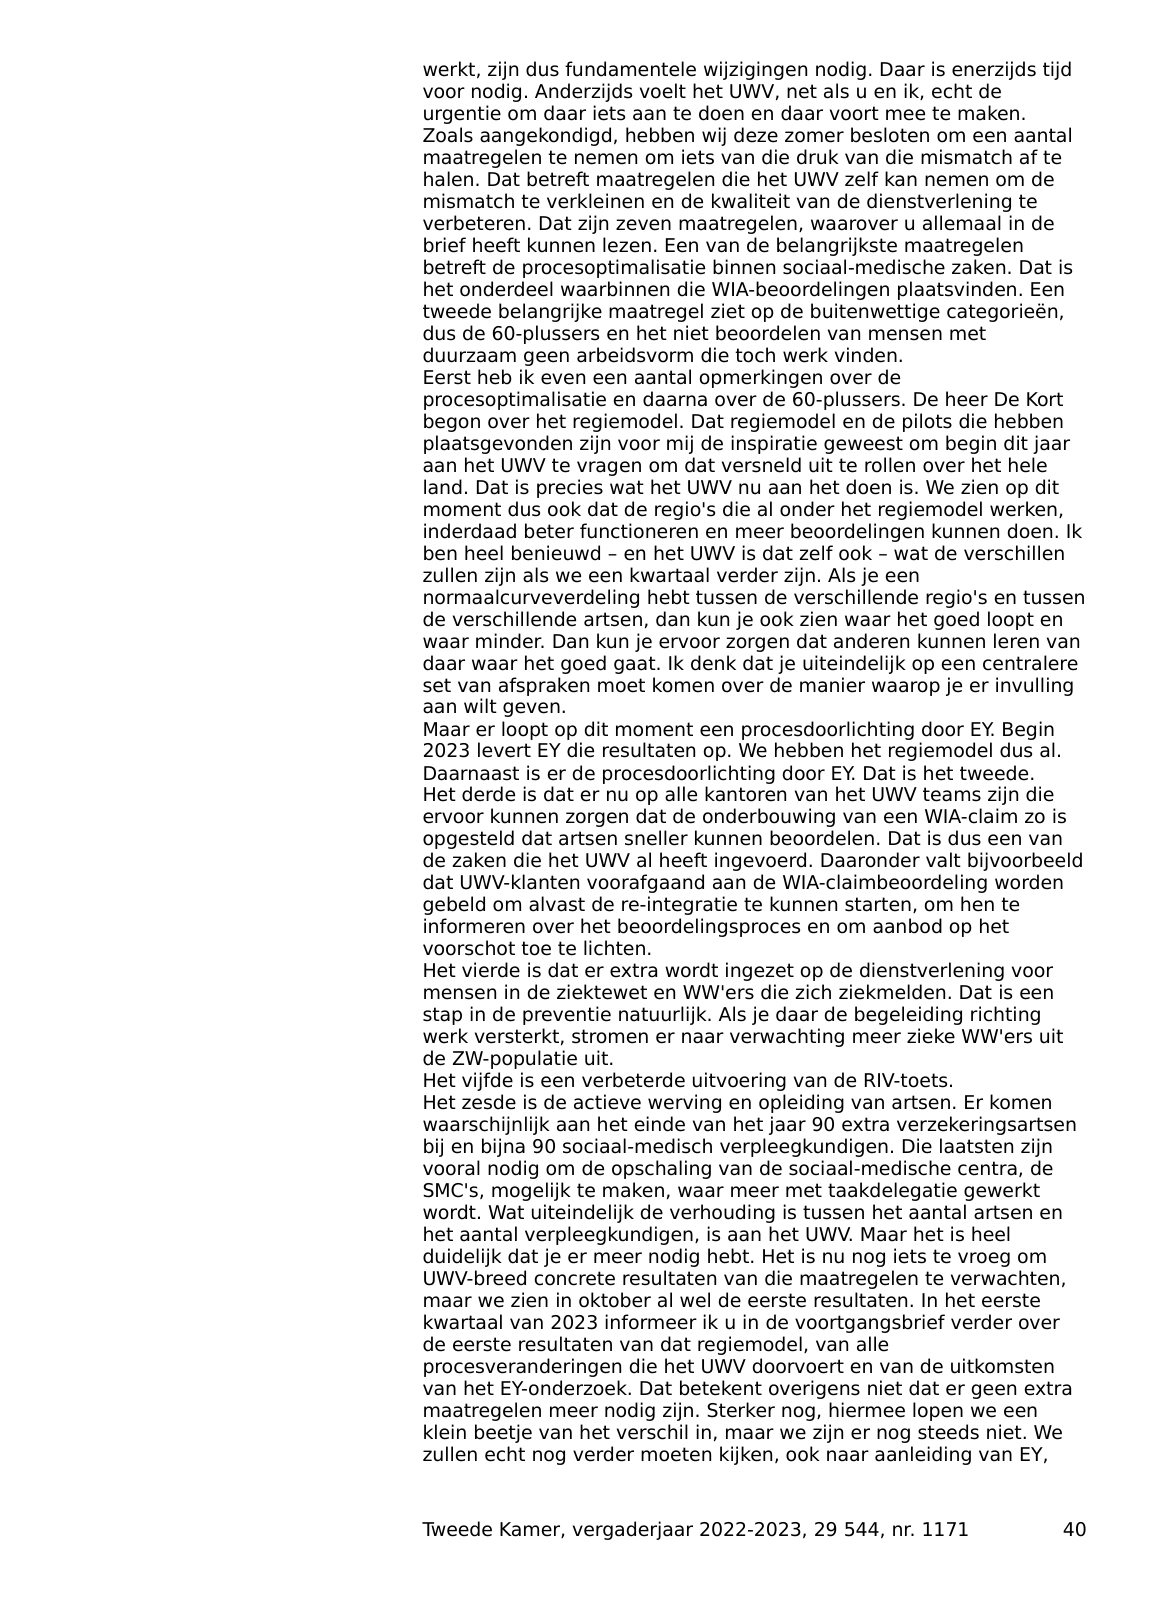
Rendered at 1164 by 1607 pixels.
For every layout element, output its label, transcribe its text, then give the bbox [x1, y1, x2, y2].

text Het derde is dat er nu op alle kantoren van het UWV teams zijn die ervoor kunnen zorgen dat de onderbouwing van een WIA-claim zo is opgesteld dat artsen sneller kunnen beoordelen. Dat is dus een van de zaken die het UWV al heeft ingevoerd. Daaronder valt bijvoorbeeld dat UWV-klanten voorafgaand aan de WIA-claimbeoordeling worden gebeld om alvast de re-integratie te kunnen starten, om hen te informeren over het beoordelingsproces en om aanbod op het voorschot toe te lichten. [422, 784, 1087, 960]
text Eerst heb ik even een aantal opmerkingen over de procesoptimalisatie en daarna over de 60-plussers. De heer De Kort begon over het regiemodel. Dat regiemodel en de pilots die hebben plaatsgevonden zijn voor mij de inspiratie geweest om begin dit jaar aan het UWV te vragen om dat versneld uit te rollen over het hele land. Dat is precies wat het UWV nu aan het doen is. We zien op dit moment dus ook dat de regio's die al onder het regiemodel werken, inderdaad beter functioneren en meer beoordelingen kunnen doen. Ik ben heel benieuwd – en het UWV is dat zelf ook – wat de verschillen zullen zijn als we een kwartaal verder zijn. Als je een normaalcurveverdeling hebt tussen de verschillende regio's en tussen de verschillende artsen, dan kun je ook zien waar het goed loopt en waar minder. Dan kun je ervoor zorgen dat anderen kunnen leren van daar waar het goed gaat. Ik denk dat je uiteindelijk op een centralere set van afspraken moet komen over de manier waarop je er invulling aan wilt geven. [422, 367, 1087, 718]
text Het vierde is dat er extra wordt ingezet op de dienstverlening voor mensen in de ziektewet en WW'ers die zich ziekmelden. Dat is een stap in de preventie natuurlijk. Als je daar de begeleiding richting werk versterkt, stromen er naar verwachting meer zieke WW'ers uit de ZW-populatie uit. [422, 960, 1087, 1070]
text Het zesde is de actieve werving en opleiding van artsen. Er komen waarschijnlijk aan het einde van het jaar 90 extra verzekeringsartsen bij en bijna 90 sociaal-medisch verpleegkundigen. Die laatsten zijn vooral nodig om de opschaling van de sociaal-medische centra, de SMC's, mogelijk te maken, waar meer met taakdelegatie gewerkt wordt. Wat uiteindelijk de verhouding is tussen het aantal artsen en het aantal verpleegkundigen, is aan het UWV. Maar het is heel duidelijk dat je er meer nodig hebt. Het is nu nog iets te vroeg om UWV-breed concrete resultaten van die maatregelen te verwachten, maar we zien in oktober al wel de eerste resultaten. In het eerste kwartaal van 2023 informeer ik u in de voortgangsbrief verder over de eerste resultaten van dat regiemodel, van alle procesveranderingen die het UWV doorvoert en van de uitkomsten van het EY-onderzoek. Dat betekent overigens niet dat er geen extra maatregelen meer nodig zijn. Sterker nog, hiermee lopen we een klein beetje van het verschil in, maar we zijn er nog steeds niet. We zullen echt nog verder moeten kijken, ook naar aanleiding van EY, [422, 1092, 1087, 1466]
text Het vijfde is een verbeterde uitvoering van de RIV-toets. [422, 1070, 1087, 1092]
text Maar er loopt op dit moment een procesdoorlichting door EY. Begin 2023 levert EY die resultaten op. We hebben het regiemodel dus al. Daarnaast is er de procesdoorlichting door EY. Dat is het tweede. [422, 718, 1087, 784]
text werkt, zijn dus fundamentele wijzigingen nodig. Daar is enerzijds tijd voor nodig. Anderzijds voelt het UWV, net als u en ik, echt de urgentie om daar iets aan te doen en daar voort mee te maken. [422, 59, 1087, 125]
text Zoals aangekondigd, hebben wij deze zomer besloten om een aantal maatregelen te nemen om iets van die druk van die mismatch af te halen. Dat betreft maatregelen die het UWV zelf kan nemen om de mismatch te verkleinen en de kwaliteit van de dienstverlening te verbeteren. Dat zijn zeven maatregelen, waarover u allemaal in de brief heeft kunnen lezen. Een van de belangrijkste maatregelen betreft de procesoptimalisatie binnen sociaal-medische zaken. Dat is het onderdeel waarbinnen die WIA-beoordelingen plaatsvinden. Een tweede belangrijke maatregel ziet op de buitenwettige categorieën, dus de 60-plussers en het niet beoordelen van mensen met duurzaam geen arbeidsvorm die toch werk vinden. [422, 125, 1087, 367]
